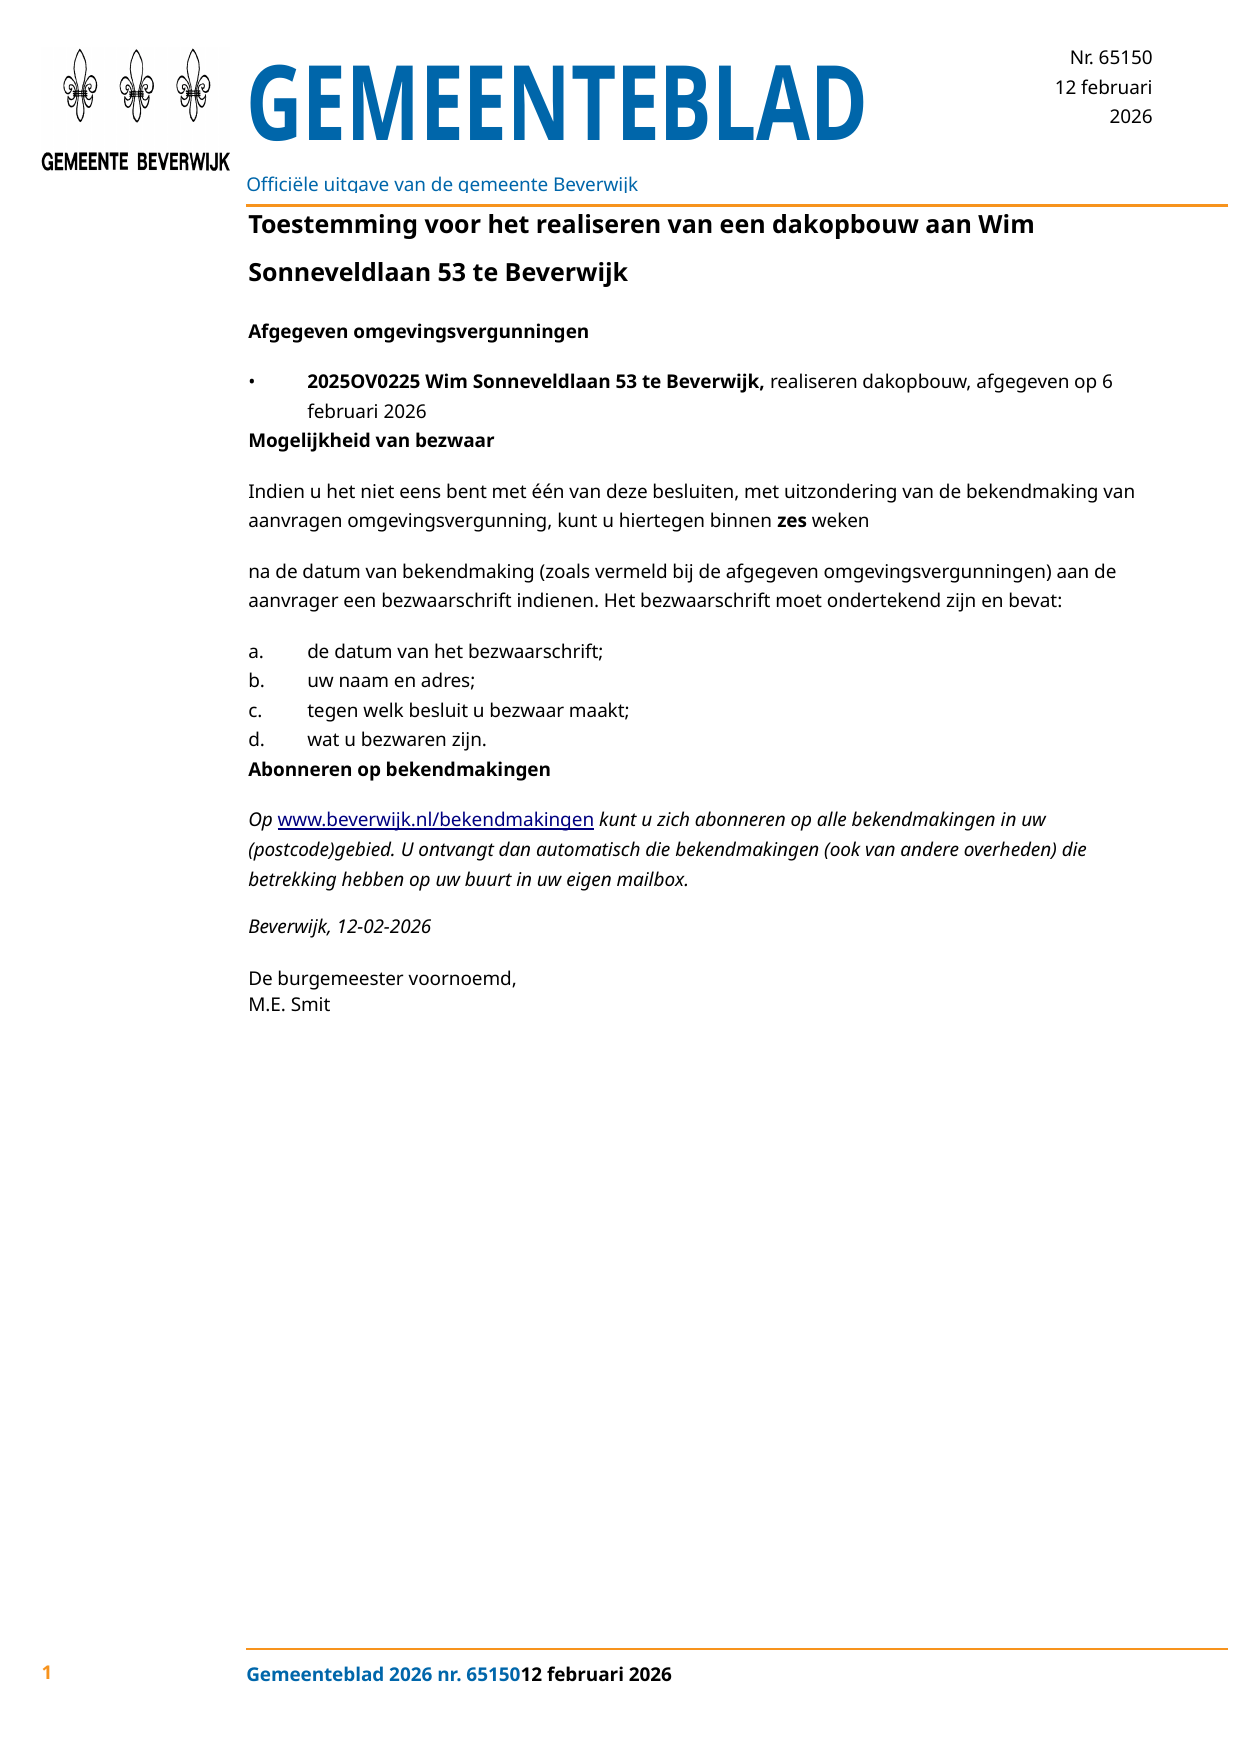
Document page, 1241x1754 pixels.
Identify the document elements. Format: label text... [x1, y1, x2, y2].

list 2025OV0225 Wim Sonneveldlaan 53 te Beverwijk, realiseren dakopbouw, afgegeven op 6 februari 2026 [248, 368, 1152, 424]
text Toestemming voor het realiseren van een dakopbouw aan Wim Sonneveldlaan 53 te Beverwijk [248, 207, 1152, 288]
text Beverwijk, 12-02-2026 [248, 914, 1152, 939]
text Afgegeven omgevingsvergunningen [248, 318, 1152, 344]
text Op www.beverwijk.nl/bekendmakingen kunt u zich abonneren op alle bekendmakingen in uw (postcode)gebied. U ontvangt dan automatisch die bekendmakingen (ook van andere overheden) die betrekking hebben op uw buurt in uw eigen mailbox. [248, 807, 1152, 892]
text Mogelijkheid van bezwaar [248, 427, 1152, 453]
list uw naam en adres; [248, 667, 1152, 693]
text De burgemeester voornoemd, [248, 965, 1152, 991]
text M.E. Smit [248, 991, 1152, 1017]
text Abonneren op bekendmakingen [248, 756, 1152, 782]
text na de datum van bekendmaking (zoals vermeld bij de afgegeven omgevingsvergunningen) aan de aanvrager een bezwaarschrift indienen. Het bezwaarschrift moet ondertekend zijn en bevat: [248, 558, 1152, 613]
text Indien u het niet eens bent met één van deze besluiten, met uitzondering van de bekendmaking van aanvragen omgevingsvergunning, kunt u hiertegen binnen zes weken [248, 478, 1152, 533]
list de datum van het bezwaarschrift; [248, 638, 1152, 664]
list tegen welk besluit u bezwaar maakt; [248, 697, 1152, 723]
picture [41, 47, 231, 172]
list wat u bezwaren zijn. [248, 727, 1152, 752]
